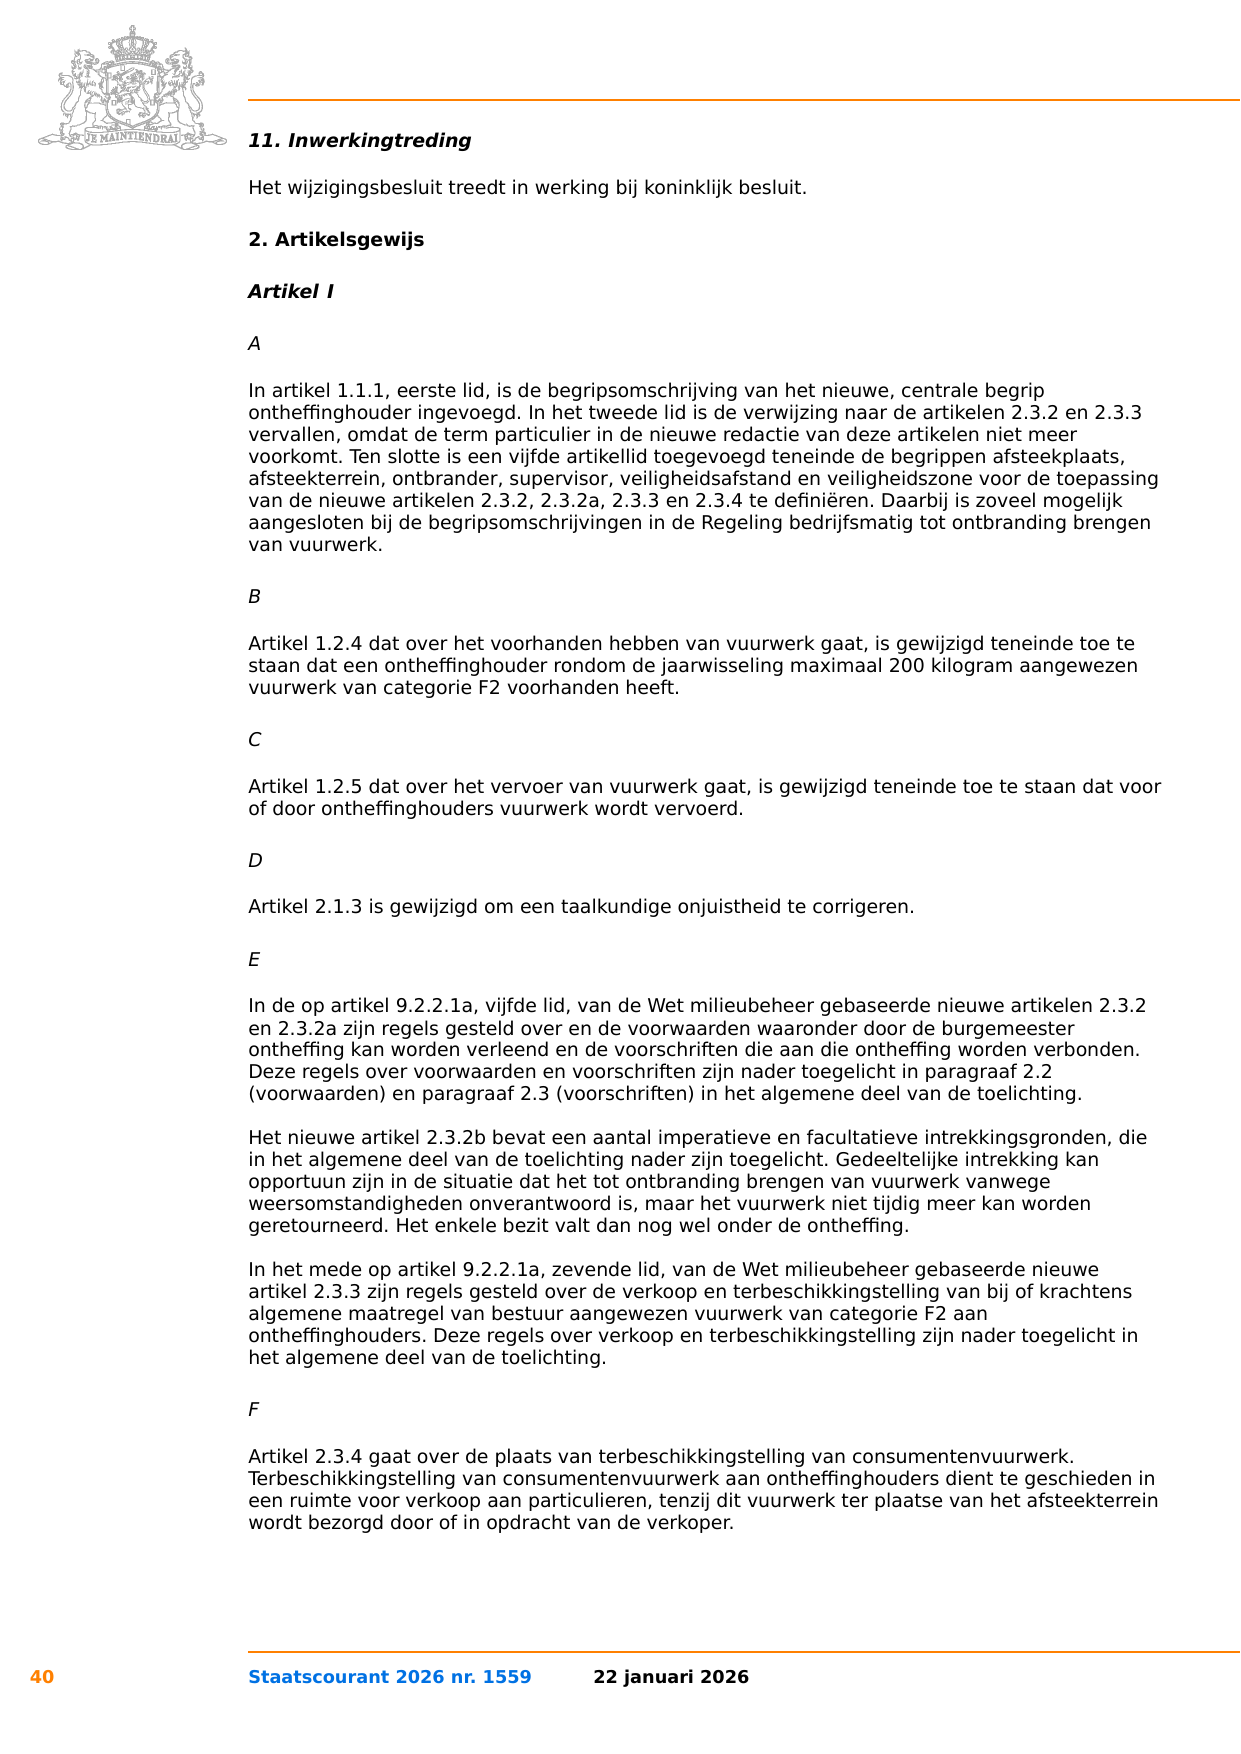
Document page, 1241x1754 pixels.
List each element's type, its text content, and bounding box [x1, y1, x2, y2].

subtitle E [248, 948, 1163, 970]
subtitle B [248, 586, 1163, 608]
subtitle F [248, 1399, 1163, 1421]
subtitle 2. Artikelsgewijs [248, 229, 1163, 251]
text Artikel 2.1.3 is gewijzigd om een taalkundige onjuistheid te corrigeren. [248, 896, 1163, 918]
subtitle Artikel I [248, 281, 1163, 303]
subtitle 11. Inwerkingtreding [248, 130, 1163, 152]
text Het nieuwe artikel 2.3.2b bevat een aantal imperatieve en facultatieve intrekkingsgronden, die in het algemene deel van de toelichting nader zijn toegelicht. Gedeeltelijke intrekking kan opportuun zijn in de situatie dat het tot ontbranding brengen van vuurwerk vanwege weersomstandigheden onverantwoord is, maar het vuurwerk niet tijdig meer kan worden geretourneerd. Het enkele bezit valt dan nog wel onder de ontheffing. [248, 1127, 1163, 1237]
subtitle A [248, 333, 1163, 355]
text Het wijzigingsbesluit treedt in werking bij koninklijk besluit. [248, 177, 1163, 199]
text Artikel 1.2.4 dat over het voorhanden hebben van vuurwerk gaat, is gewijzigd teneinde toe te staan dat een ontheffinghouder rondom de jaarwisseling maximaal 200 kilogram aangewezen vuurwerk van categorie F2 voorhanden heeft. [248, 633, 1163, 698]
text In het mede op artikel 9.2.2.1a, zevende lid, van de Wet milieubeheer gebaseerde nieuwe artikel 2.3.3 zijn regels gesteld over de verkoop en terbeschikkingstelling van bij of krachtens algemene maatregel van bestuur aangewezen vuurwerk van categorie F2 aan ontheffinghouders. Deze regels over verkoop en terbeschikkingstelling zijn nader toegelicht in het algemene deel van de toelichting. [248, 1259, 1163, 1369]
subtitle D [248, 849, 1163, 871]
text In artikel 1.1.1, eerste lid, is de begripsomschrijving van het nieuwe, centrale begrip ontheffinghouder ingevoegd. In het tweede lid is de verwijzing naar de artikelen 2.3.2 en 2.3.3 vervallen, omdat de term particulier in de nieuwe redactie van deze artikelen niet meer voorkomt. Ten slotte is een vijfde artikellid toegevoegd teneinde de begrippen afsteekplaats, afsteekterrein, ontbrander, supervisor, veiligheidsafstand en veiligheidszone voor de toepassing van de nieuwe artikelen 2.3.2, 2.3.2a, 2.3.3 en 2.3.4 te definiëren. Daarbij is zoveel mogelijk aangesloten bij de begripsomschrijvingen in de Regeling bedrijfsmatig tot ontbranding brengen van vuurwerk. [248, 380, 1163, 556]
text In de op artikel 9.2.2.1a, vijfde lid, van de Wet milieubeheer gebaseerde nieuwe artikelen 2.3.2 en 2.3.2a zijn regels gesteld over en de voorwaarden waaronder door de burgemeester ontheffing kan worden verleend en de voorschriften die aan die ontheffing worden verbonden. Deze regels over voorwaarden en voorschriften zijn nader toegelicht in paragraaf 2.2 (voorwaarden) en paragraaf 2.3 (voorschriften) in het algemene deel van de toelichting. [248, 995, 1163, 1105]
picture [38, 25, 227, 150]
subtitle C [248, 728, 1163, 751]
text Artikel 2.3.4 gaat over de plaats van terbeschikkingstelling van consumentenvuurwerk. Terbeschikkingstelling van consumentenvuurwerk aan ontheffinghouders dient te geschieden in een ruimte voor verkoop aan particulieren, tenzij dit vuurwerk ter plaatse van het afsteekterrein wordt bezorgd door of in opdracht van de verkoper. [248, 1446, 1163, 1534]
text Artikel 1.2.5 dat over het vervoer van vuurwerk gaat, is gewijzigd teneinde toe te staan dat voor of door ontheffinghouders vuurwerk wordt vervoerd. [248, 776, 1163, 819]
